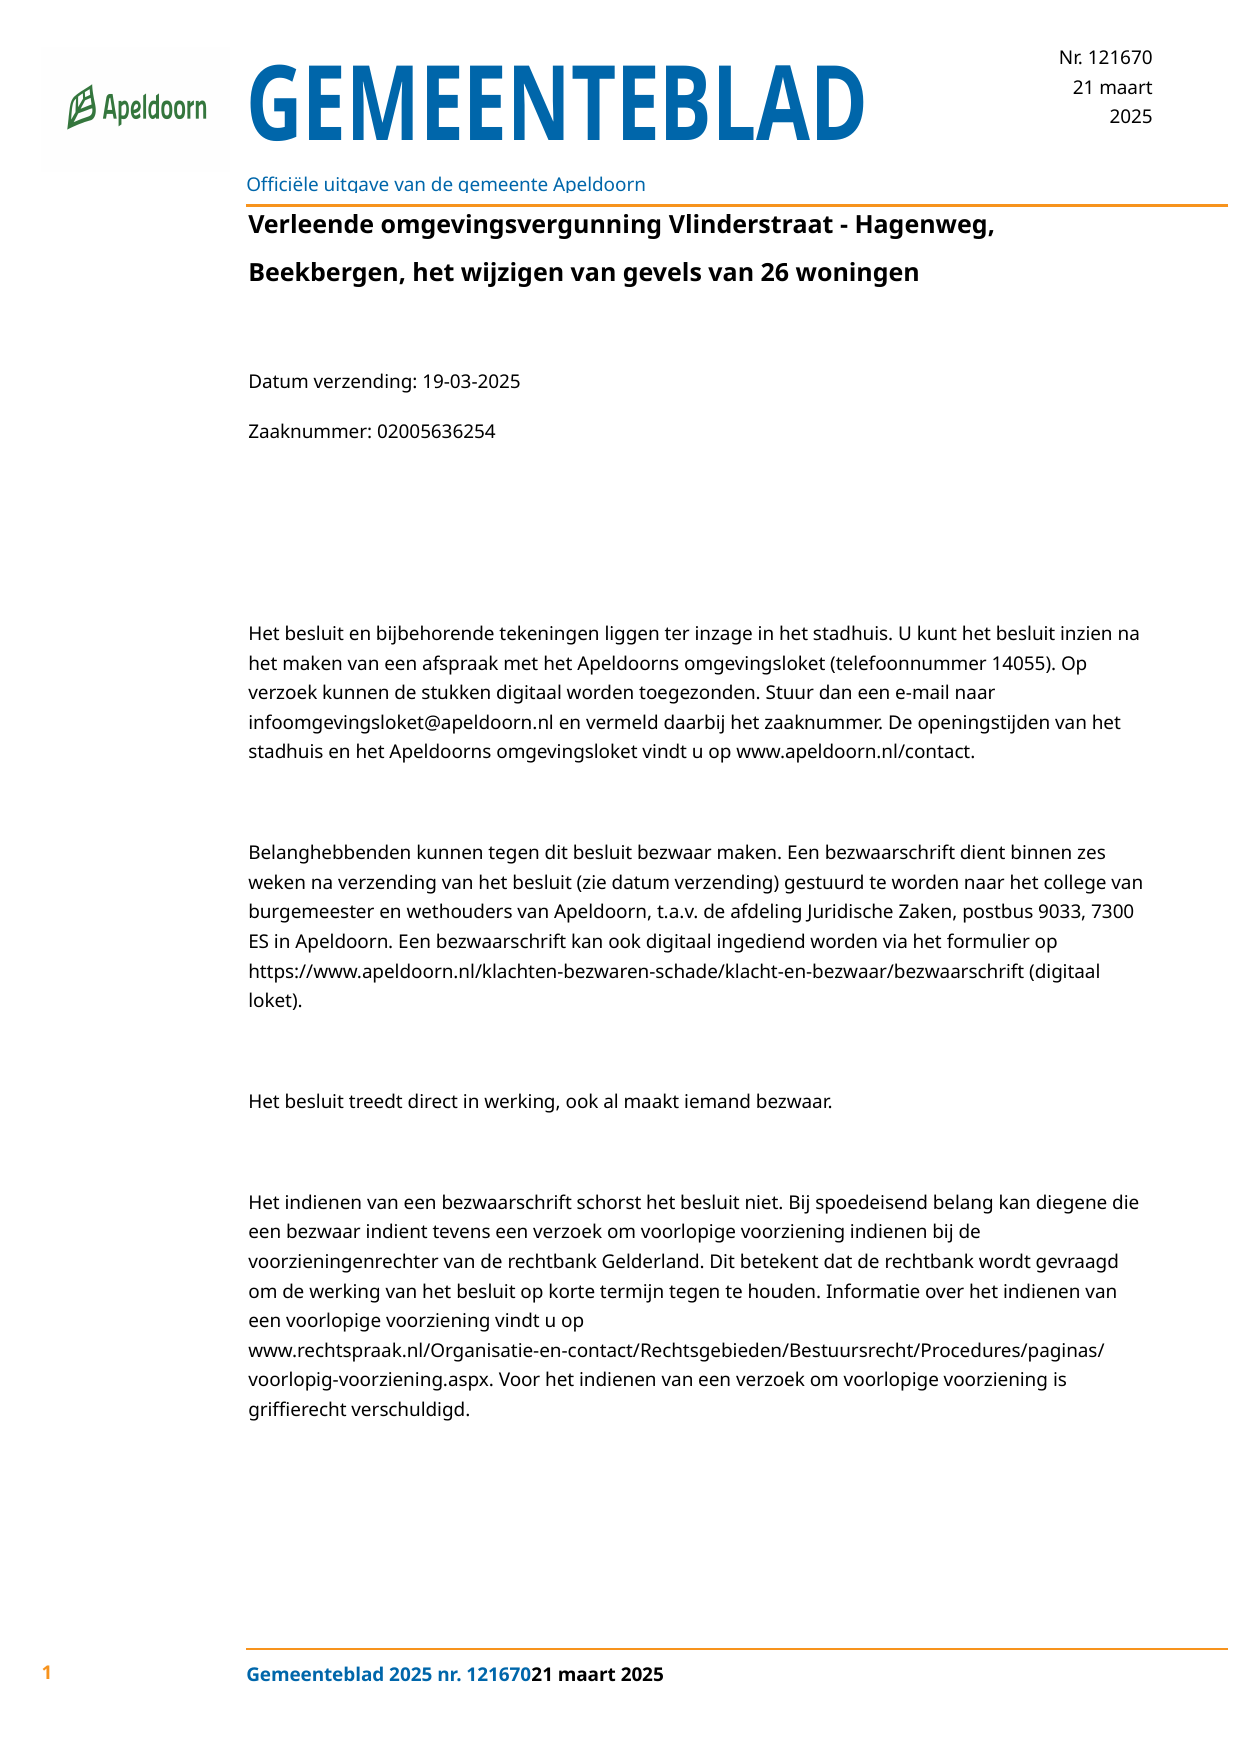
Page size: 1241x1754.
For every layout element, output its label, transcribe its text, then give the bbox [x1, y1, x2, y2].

text Het besluit treedt direct in werking, ook al maakt iemand bezwaar. [248, 1088, 1152, 1114]
picture [41, 47, 231, 172]
text Datum verzending: 19-03-2025 [248, 368, 1152, 394]
text Het besluit en bijbehorende tekeningen liggen ter inzage in het stadhuis. U kunt het besluit inzien na het maken van een afspraak met het Apeldoorns omgevingsloket (telefoonnummer 14055). Op verzoek kunnen de stukken digitaal worden toegezonden. Stuur dan een e-mail naar infoomgevingsloket@apeldoorn.nl en vermeld daarbij het zaaknummer. De openingstijden van het stadhuis en het Apeldoorns omgevingsloket vindt u op www.apeldoorn.nl/contact. [248, 620, 1152, 764]
text Verleende omgevingsvergunning Vlinderstraat - Hagenweg, Beekbergen, het wijzigen van gevels van 26 woningen [248, 207, 1152, 288]
text Het indienen van een bezwaarschrift schorst het besluit niet. Bij spoedeisend belang kan diegene die een bezwaar indient tevens een verzoek om voorlopige voorziening indienen bij de voorzieningenrechter van de rechtbank Gelderland. Dit betekent dat de rechtbank wordt gevraagd om de werking van het besluit op korte termijn tegen te houden. Informatie over het indienen van een voorlopige voorziening vindt u op www.rechtspraak.nl/Organisatie-en-contact/Rechtsgebieden/Bestuursrecht/Procedures/paginas/voorlopig-voorziening.aspx. Voor het indienen van een verzoek om voorlopige voorziening is griffierecht verschuldigd. [248, 1189, 1152, 1422]
text Zaaknummer: 02005636254 [248, 419, 1152, 444]
text Belanghebbenden kunnen tegen dit besluit bezwaar maken. Een bezwaarschrift dient binnen zes weken na verzending van het besluit (zie datum verzending) gestuurd te worden naar het college van burgemeester en wethouders van Apeldoorn, t.a.v. de afdeling Juridische Zaken, postbus 9033, 7300 ES in Apeldoorn. Een bezwaarschrift kan ook digitaal ingediend worden via het formulier op https://www.apeldoorn.nl/klachten-bezwaren-schade/klacht-en-bezwaar/bezwaarschrift (digitaal loket). [248, 839, 1152, 1013]
